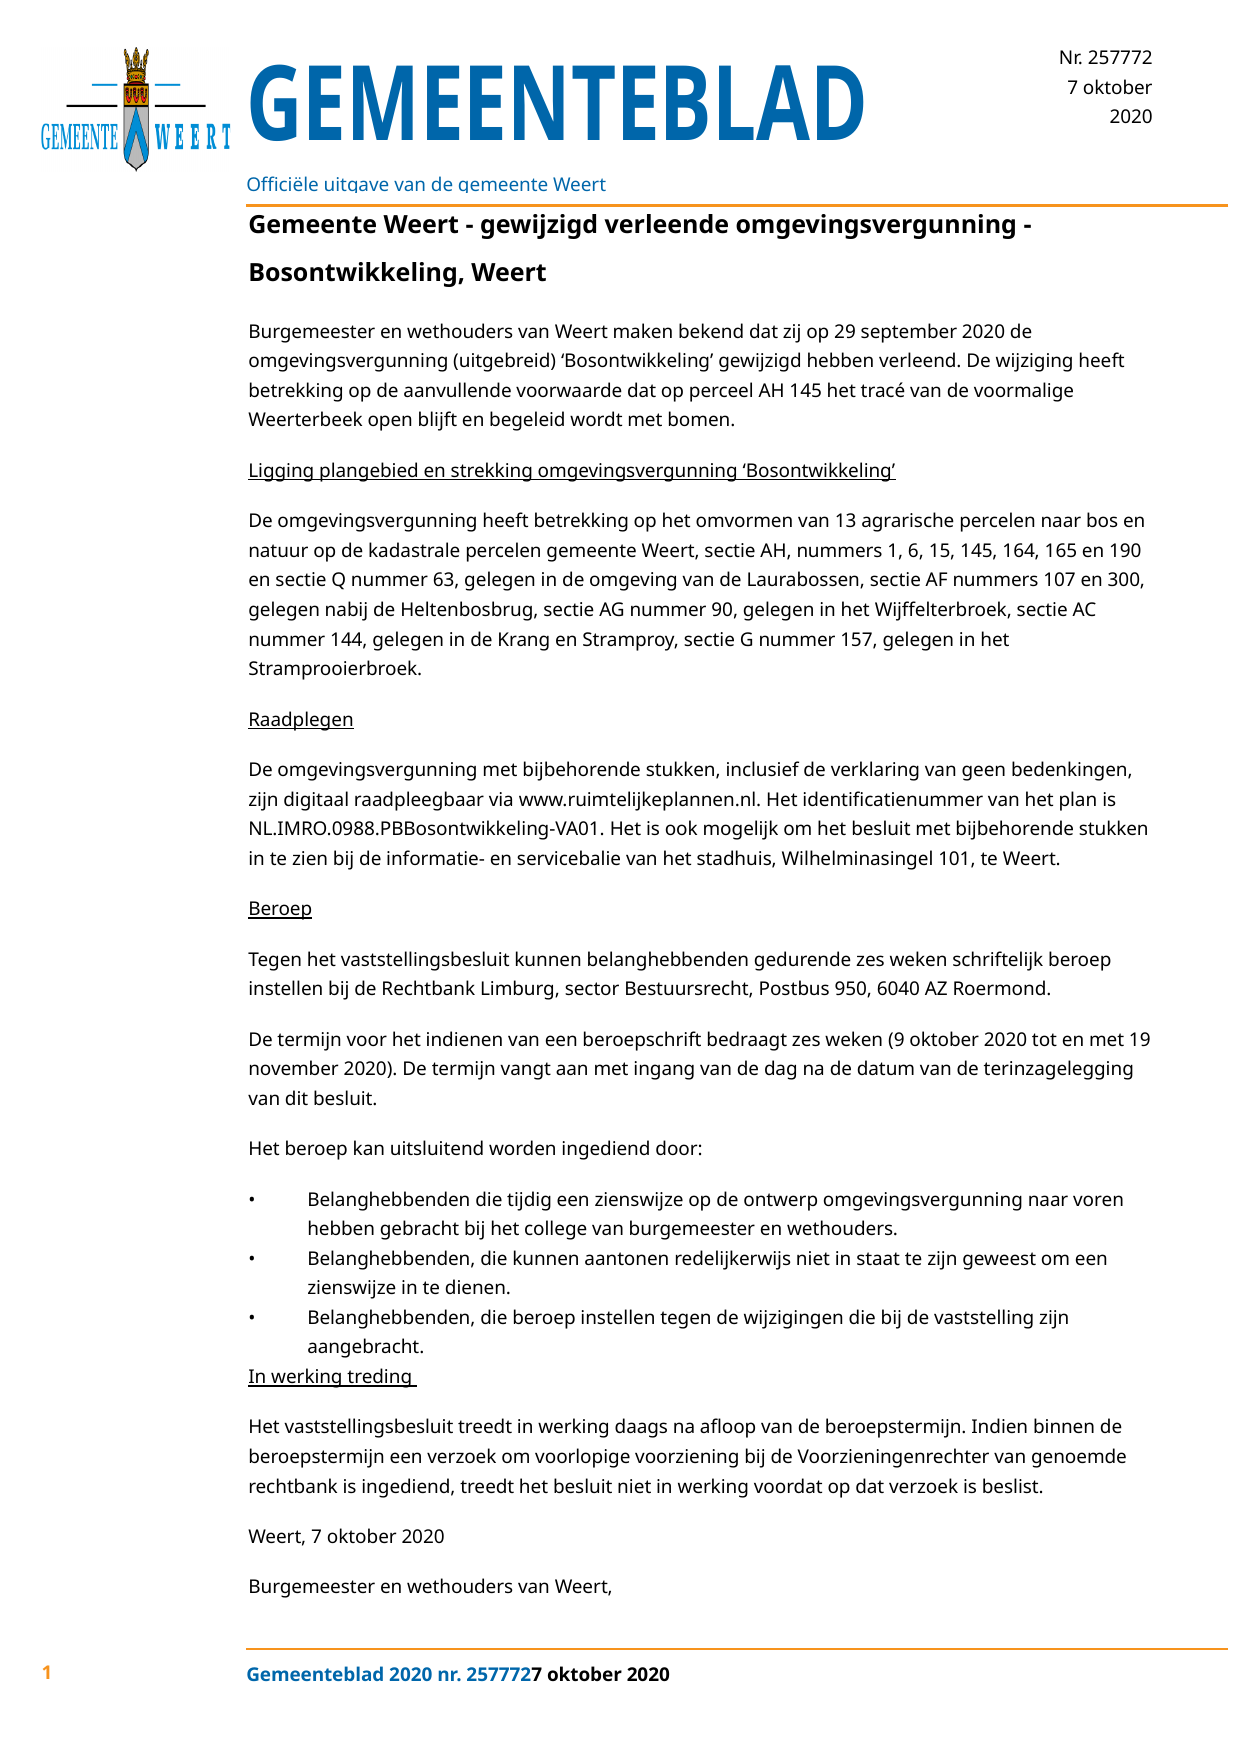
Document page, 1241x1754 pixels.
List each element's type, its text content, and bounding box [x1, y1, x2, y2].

picture [41, 47, 231, 172]
text Tegen het vaststellingsbesluit kunnen belanghebbenden gedurende zes weken schriftelijk beroep instellen bij de Rechtbank Limburg, sector Bestuursrecht, Post­bus 950, 6040 AZ Roermond. [248, 946, 1152, 1001]
text Raadplegen [248, 706, 1152, 732]
list Belanghebbenden die tijdig een zienswijze op de ontwerp omgevingsvergunning naar voren hebben gebracht bij het college van burgemeester en wethouders. [248, 1186, 1152, 1241]
text Het beroep kan uitsluitend worden ingediend door: [248, 1135, 1152, 1161]
text Gemeente Weert - gewijzigd verleende omgevingsvergunning - Bosontwikkeling, Weert [248, 207, 1152, 288]
text Ligging plangebied en strekking omgevingsvergunning ‘Bosontwikkeling’ [248, 457, 1152, 483]
text De omgevingsvergunning met bijbehorende stukken, inclusief de verklaring van geen bedenkingen, zijn digitaal raadpleegbaar via www.ruimtelijkeplannen.nl. Het identificatienummer van het plan is NL.IMRO.0988.PBBosontwikkeling-VA01. Het is ook mogelijk om het besluit met bijbehorende stukken in te zien bij de informatie- en servicebalie van het stadhuis, Wilhelminasingel 101, te Weert. [248, 756, 1152, 871]
text Weert, 7 oktober 2020 [248, 1523, 1152, 1549]
text Burgemeester en wethouders van Weert, [248, 1574, 1152, 1599]
text De termijn voor het indienen van een beroepschrift bedraagt zes weken (9 oktober 2020 tot en met 19 november 2020). De termijn vangt aan met ingang van de dag na de datum van de terinzagelegging van dit besluit. [248, 1026, 1152, 1111]
text Beroep [248, 895, 1152, 921]
text In werking treding [248, 1363, 1152, 1389]
text De omgevingsvergunning heeft betrekking op het omvormen van 13 agrarische percelen naar bos en natuur op de kadastrale percelen gemeente Weert, sectie AH, nummers 1, 6, 15, 145, 164, 165 en 190 en sectie Q nummer 63, gelegen in de omgeving van de Laurabossen, sectie AF nummers 107 en 300, gelegen nabij de Heltenbosbrug, sectie AG nummer 90, gelegen in het Wijffelterbroek, sectie AC nummer 144, gelegen in de Krang en Stramproy, sectie G nummer 157, gelegen in het Stramprooierbroek. [248, 507, 1152, 681]
list Belanghebbenden, die kunnen aantonen redelijkerwijs niet in staat te zijn geweest om een zienswijze in te dienen. [248, 1245, 1152, 1300]
list Belanghebbenden, die beroep instellen tegen de wijzigingen die bij de vaststelling zijn aangebracht. [248, 1304, 1152, 1359]
text Burgemeester en wethouders van Weert maken bekend dat zij op 29 september 2020 de omgevingsvergunning (uitgebreid) ‘Bosontwikkeling’ gewijzigd hebben verleend. De wijziging heeft betrekking op de aanvullende voorwaarde dat op perceel AH 145 het tracé van de voormalige Weerterbeek open blijft en begeleid wordt met bomen. [248, 318, 1152, 432]
text Het vaststellingsbesluit treedt in werking daags na afloop van de beroepstermijn. Indien binnen de beroepstermijn een verzoek om voorlopige voorziening bij de Voorzieningenrechter van genoemde rechtbank is ingediend, treedt het besluit niet in werking voordat op dat verzoek is beslist. [248, 1414, 1152, 1499]
